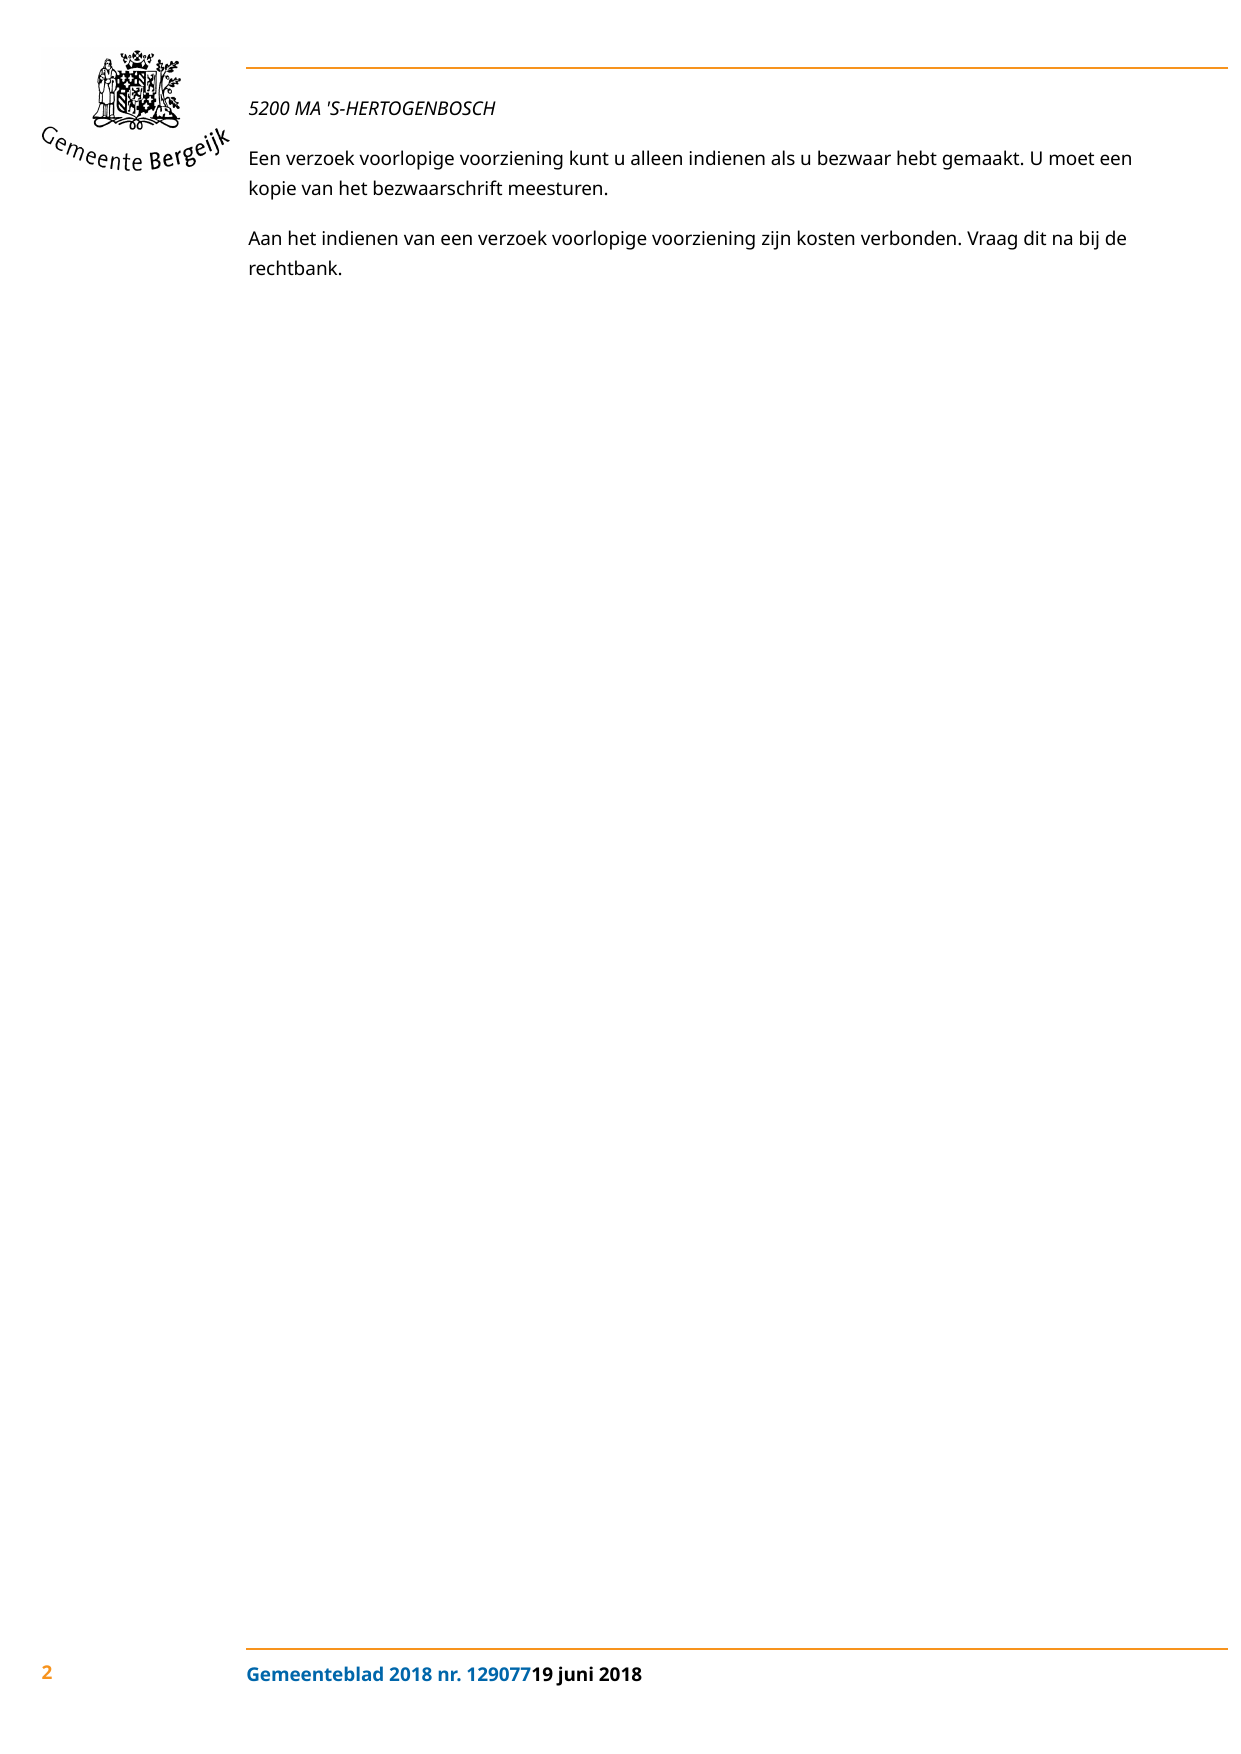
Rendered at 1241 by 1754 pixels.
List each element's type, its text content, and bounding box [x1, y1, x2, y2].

picture [41, 47, 231, 172]
text Aan het indienen van een verzoek voorlopige voorziening zijn kosten verbonden. Vraag dit na bij de rechtbank. [248, 225, 1152, 281]
text 5200 MA 'S-HERTOGENBOSCH [248, 95, 1152, 121]
text Een verzoek voorlopige voorziening kunt u alleen indienen als u bezwaar hebt gemaakt. U moet een kopie van het bezwaarschrift meesturen. [248, 145, 1152, 201]
